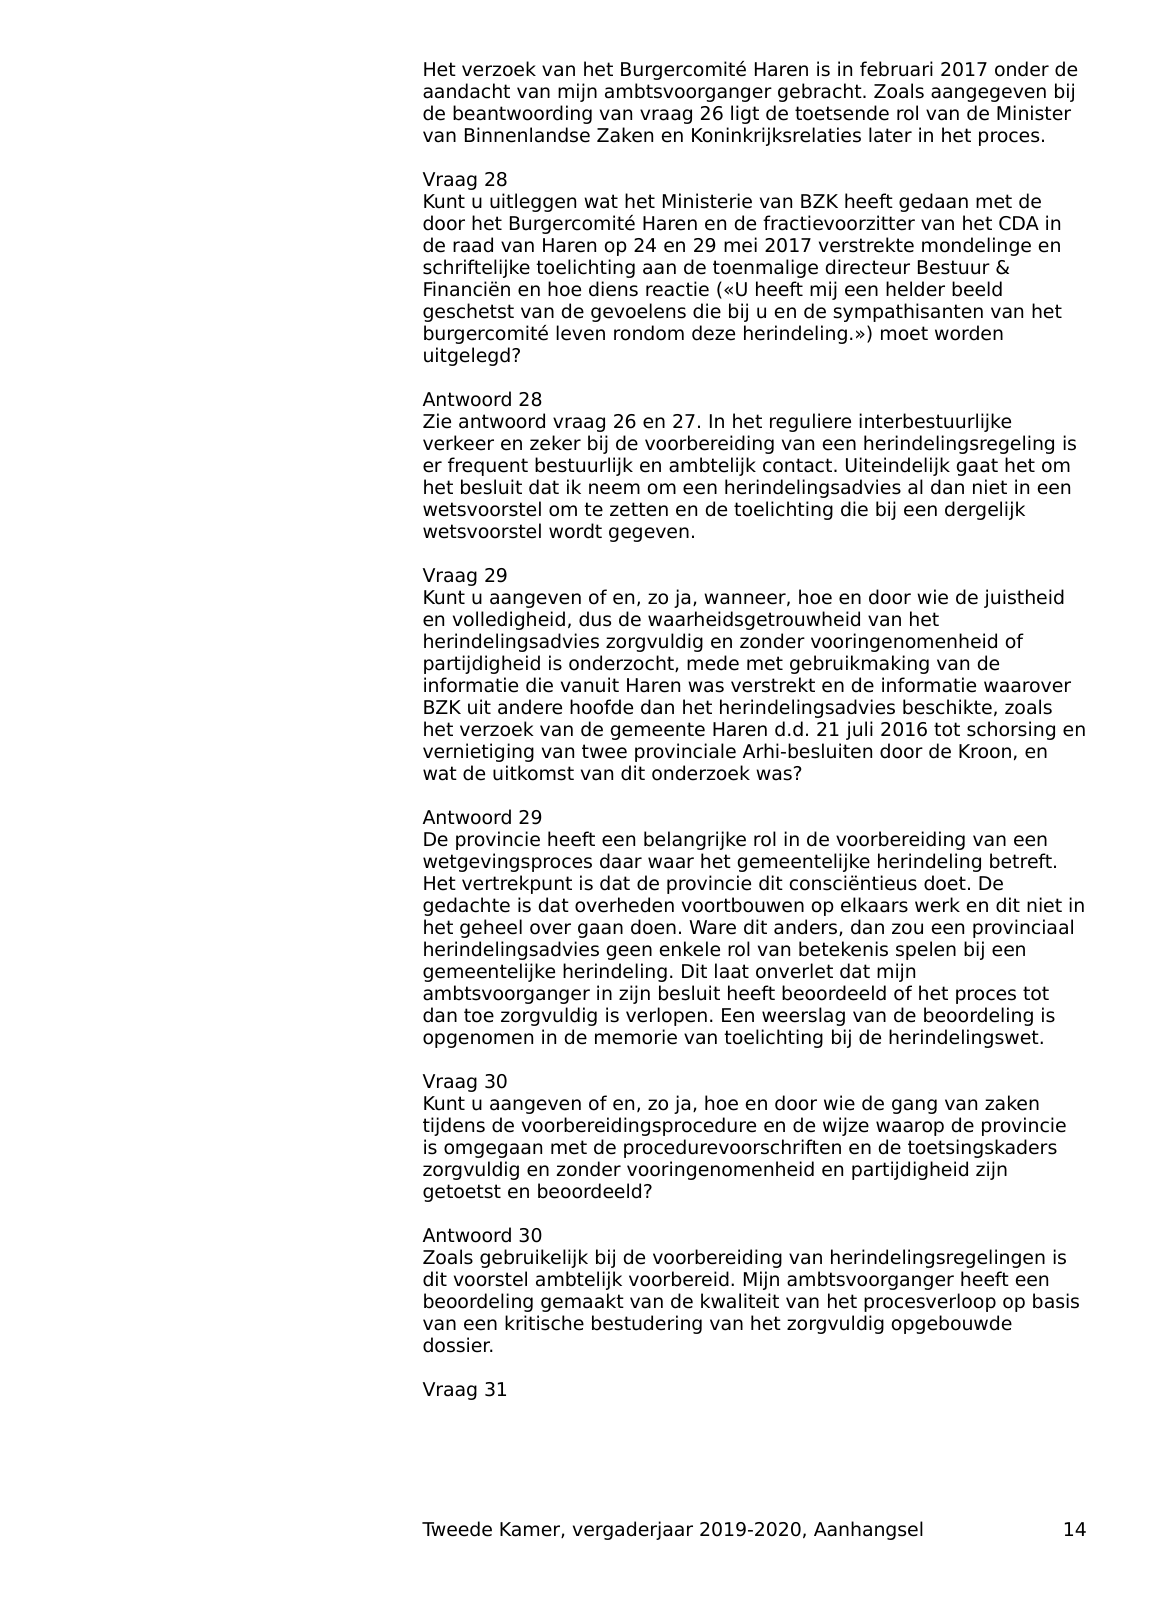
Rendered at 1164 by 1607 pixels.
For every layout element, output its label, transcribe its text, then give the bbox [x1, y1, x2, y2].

text De provincie heeft een belangrijke rol in de voorbereiding van een wetgevingsproces daar waar het gemeentelijke herindeling betreft. Het vertrekpunt is dat de provincie dit consciëntieus doet. De gedachte is dat overheden voortbouwen op elkaars werk en dit niet in het geheel over gaan doen. Ware dit anders, dan zou een provinciaal herindelingsadvies geen enkele rol van betekenis spelen bij een gemeentelijke herindeling. Dit laat onverlet dat mijn ambtsvoorganger in zijn besluit heeft beoordeeld of het proces tot dan toe zorgvuldig is verlopen. Een weerslag van de beoordeling is opgenomen in de memorie van toelichting bij de herindelingswet. [422, 829, 1087, 1049]
text Vraag 30 [422, 1071, 1087, 1093]
text Kunt u aangeven of en, zo ja, wanneer, hoe en door wie de juistheid en volledigheid, dus de waarheidsgetrouwheid van het herindelingsadvies zorgvuldig en zonder vooringenomenheid of partijdigheid is onderzocht, mede met gebruikmaking van de informatie die vanuit Haren was verstrekt en de informatie waarover BZK uit andere hoofde dan het herindelingsadvies beschikte, zoals het verzoek van de gemeente Haren d.d. 21 juli 2016 tot schorsing en vernietiging van twee provinciale Arhi-besluiten door de Kroon, en wat de uitkomst van dit onderzoek was? [422, 587, 1087, 785]
text Zoals gebruikelijk bij de voorbereiding van herindelingsregelingen is dit voorstel ambtelijk voorbereid. Mijn ambtsvoorganger heeft een beoordeling gemaakt van de kwaliteit van het procesverloop op basis van een kritische bestudering van het zorgvuldig opgebouwde dossier. [422, 1247, 1087, 1357]
text Zie antwoord vraag 26 en 27. In het reguliere interbestuurlijke verkeer en zeker bij de voorbereiding van een herindelingsregeling is er frequent bestuurlijk en ambtelijk contact. Uiteindelijk gaat het om het besluit dat ik neem om een herindelingsadvies al dan niet in een wetsvoorstel om te zetten en de toelichting die bij een dergelijk wetsvoorstel wordt gegeven. [422, 411, 1087, 543]
text Antwoord 29 [422, 807, 1087, 829]
text Vraag 29 [422, 565, 1087, 587]
text Het verzoek van het Burgercomité Haren is in februari 2017 onder de aandacht van mijn ambtsvoorganger gebracht. Zoals aangegeven bij de beantwoording van vraag 26 ligt de toetsende rol van de Minister van Binnenlandse Zaken en Koninkrijksrelaties later in het proces. [422, 59, 1087, 147]
text Kunt u uitleggen wat het Ministerie van BZK heeft gedaan met de door het Burgercomité Haren en de fractievoorzitter van het CDA in de raad van Haren op 24 en 29 mei 2017 verstrekte mondelinge en schriftelijke toelichting aan de toenmalige directeur Bestuur & Financiën en hoe diens reactie («U heeft mij een helder beeld geschetst van de gevoelens die bij u en de sympathisanten van het burgercomité leven rondom deze herindeling.») moet worden uitgelegd? [422, 191, 1087, 367]
text Kunt u aangeven of en, zo ja, hoe en door wie de gang van zaken tijdens de voorbereidingsprocedure en de wijze waarop de provincie is omgegaan met de procedurevoorschriften en de toetsingskaders zorgvuldig en zonder vooringenomenheid en partijdigheid zijn getoetst en beoordeeld? [422, 1093, 1087, 1203]
text Vraag 31 [422, 1379, 1087, 1401]
text Vraag 28 [422, 169, 1087, 191]
text Antwoord 30 [422, 1225, 1087, 1247]
text Antwoord 28 [422, 389, 1087, 411]
